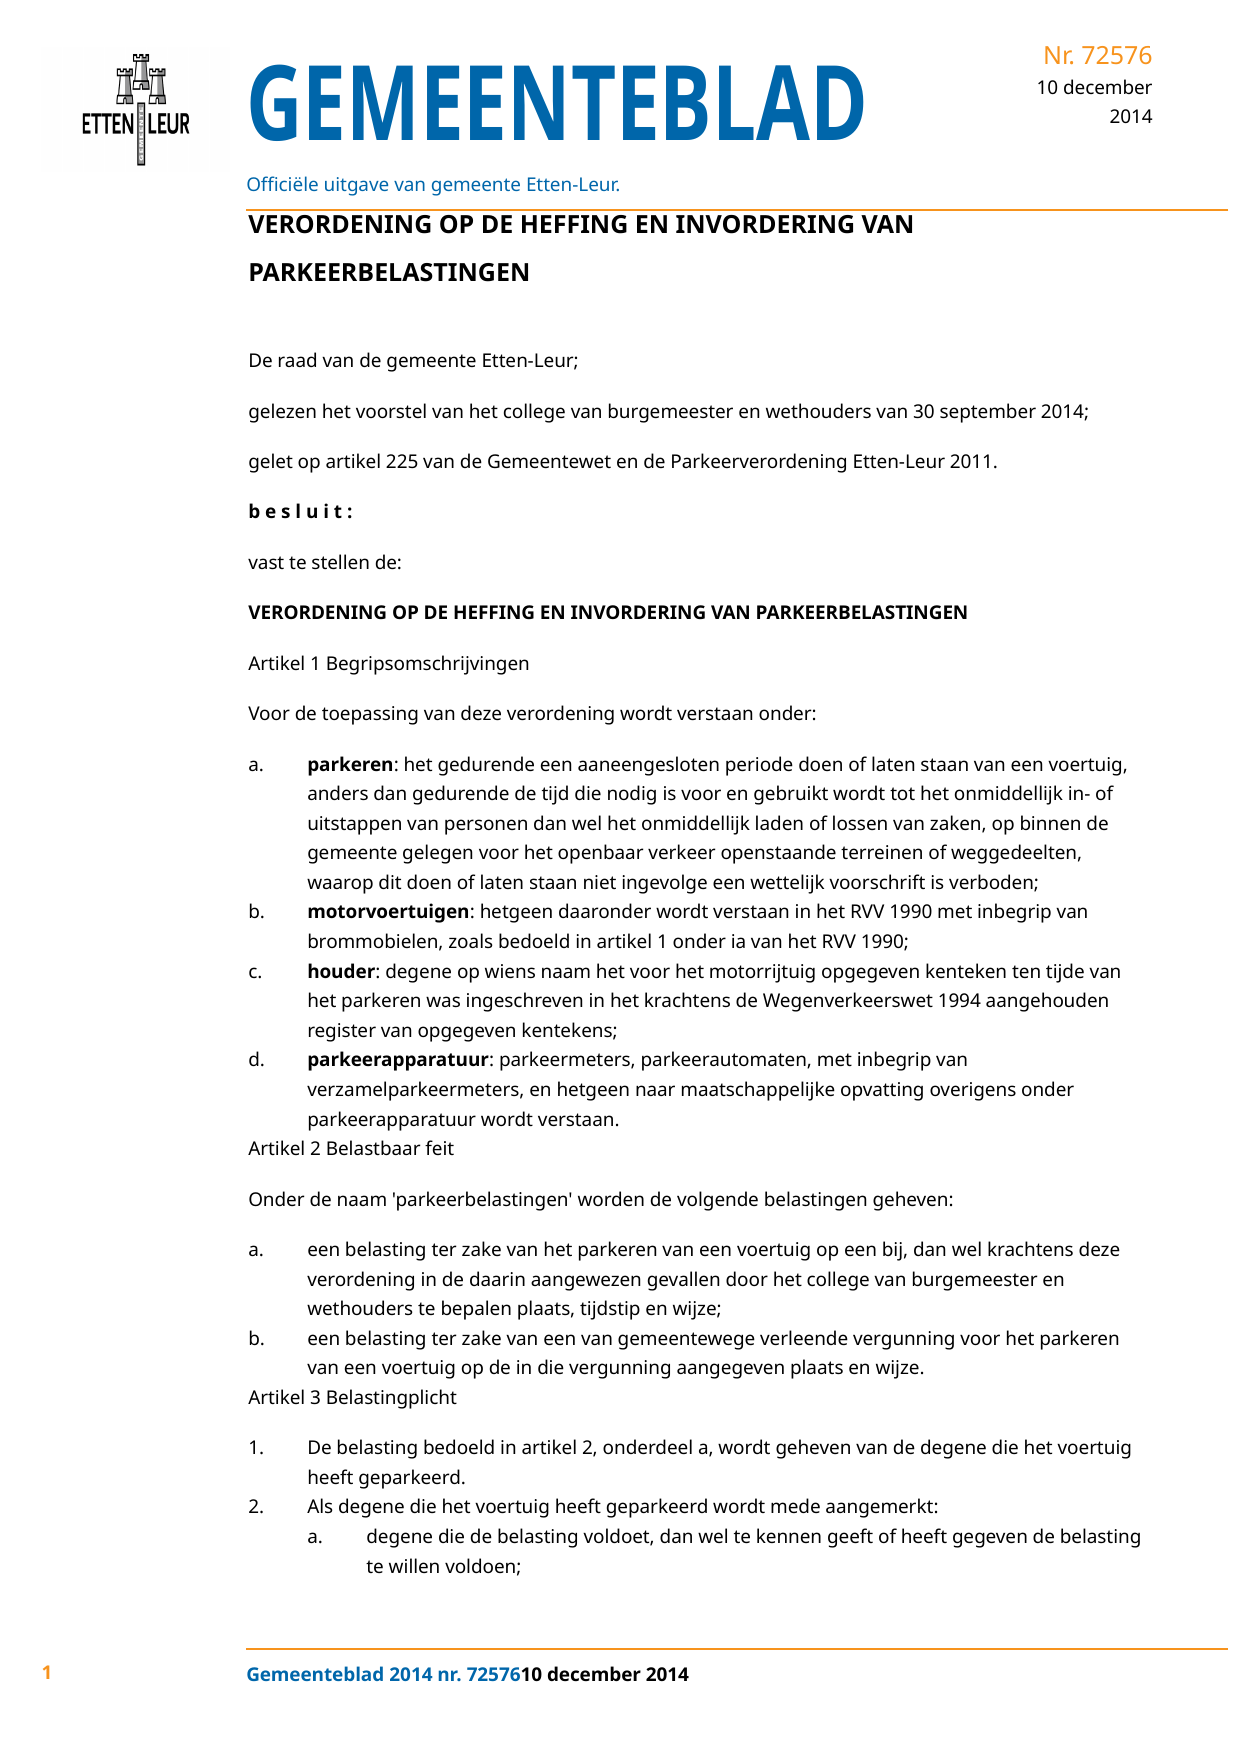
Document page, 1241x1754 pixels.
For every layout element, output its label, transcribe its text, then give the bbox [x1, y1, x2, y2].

text gelet op artikel 225 van de Gemeentewet en de Parkeerverordening Etten-Leur 2011. [248, 448, 1152, 474]
text VERORDENING OP DE HEFFING EN INVORDERING VAN PARKEERBELASTINGEN [248, 211, 1152, 288]
list motorvoertuigen: hetgeen daaronder wordt verstaan in het RVV 1990 met inbegrip van brommobielen, zoals bedoeld in artikel 1 onder ia van het RVV 1990; [248, 899, 1152, 954]
text Artikel 2 Belastbaar feit [248, 1135, 1152, 1161]
list parkeerapparatuur: parkeermeters, parkeerautomaten, met inbegrip van verzamelparkeermeters, en hetgeen naar maatschappelijke opvatting overigens onder parkeerapparatuur wordt verstaan. [248, 1047, 1152, 1132]
text gelezen het voorstel van het college van burgemeester en wethouders van 30 september 2014; [248, 398, 1152, 424]
list Als degene die het voertuig heeft geparkeerd wordt mede aangemerkt: [248, 1494, 1152, 1519]
text De raad van de gemeente Etten-Leur; [248, 347, 1152, 373]
text b e s l u i t : [248, 499, 1152, 524]
list houder: degene op wiens naam het voor het motorrijtuig opgegeven kenteken ten tijde van het parkeren was ingeschreven in het krachtens de Wegenverkeerswet 1994 aangehouden register van opgegeven kentekens; [248, 958, 1152, 1043]
list degene die de belasting voldoet, dan wel te kennen geeft of heeft gegeven de belasting te willen voldoen; [307, 1523, 1152, 1579]
text VERORDENING OP DE HEFFING EN INVORDERING VAN PARKEERBELASTINGEN [248, 599, 1152, 625]
list De belasting bedoeld in artikel 2, onderdeel a, wordt geheven van de degene die het voertuig heeft geparkeerd. [248, 1434, 1152, 1490]
list een belasting ter zake van het parkeren van een voertuig op een bij, dan wel krachtens deze verordening in de daarin aangewezen gevallen door het college van burgemeester en wethouders te bepalen plaats, tijdstip en wijze; [248, 1236, 1152, 1321]
text Voor de toepassing van deze verordening wordt verstaan onder: [248, 700, 1152, 726]
picture [41, 47, 231, 172]
list parkeren: het gedurende een aaneengesloten periode doen of laten staan van een voertuig, anders dan gedurende de tijd die nodig is voor en gebruikt wordt tot het onmiddellijk in- of uitstappen van personen dan wel het onmiddellijk laden of lossen van zaken, op binnen de gemeente gelegen voor het openbaar verkeer openstaande terreinen of weggedeelten, waarop dit doen of laten staan niet ingevolge een wettelijk voorschrift is verboden; [248, 751, 1152, 895]
list een belasting ter zake van een van gemeentewege verleende vergunning voor het parkeren van een voertuig op de in die vergunning aangegeven plaats en wijze. [248, 1325, 1152, 1380]
text Onder de naam 'parkeerbelastingen' worden de volgende belastingen geheven: [248, 1186, 1152, 1212]
text Artikel 3 Belastingplicht [248, 1384, 1152, 1410]
text vast te stellen de: [248, 549, 1152, 575]
text Artikel 1 Begripsomschrijvingen [248, 650, 1152, 676]
